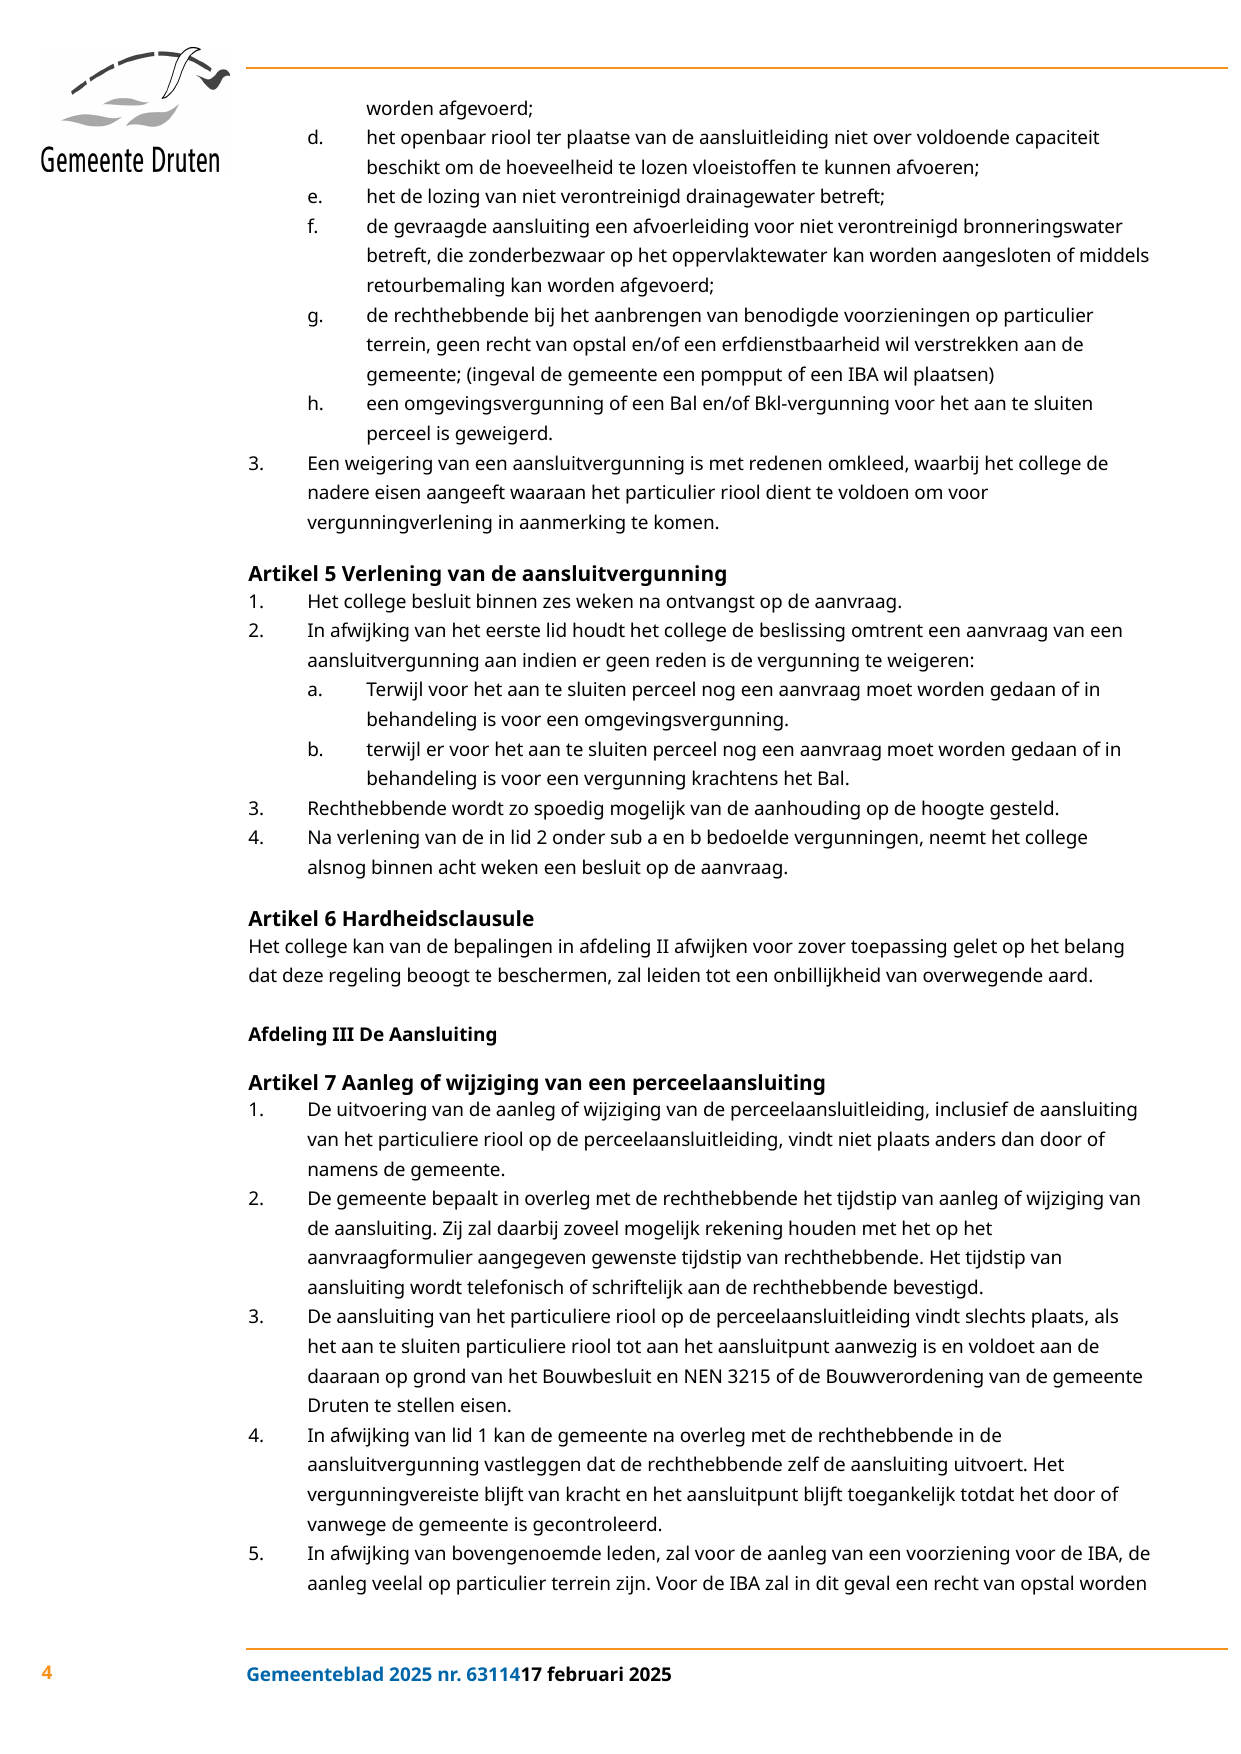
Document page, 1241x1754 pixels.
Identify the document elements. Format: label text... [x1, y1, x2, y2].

list het openbaar riool ter plaatse van de aansluitleiding niet over voldoende capaciteit beschikt om de hoeveelheid te lozen vloeistoffen te kunnen afvoeren; [307, 124, 1152, 180]
list De gemeente bepaalt in overleg met de rechthebbende het tijdstip van aanleg of wijziging van de aansluiting. Zij zal daarbij zoveel mogelijk rekening houden met het op het aanvraagformulier aangegeven gewenste tijdstip van rechthebbende. Het tijdstip van aansluiting wordt telefonisch of schriftelijk aan de rechthebbende bevestigd. [248, 1185, 1152, 1300]
list Rechthebbende wordt zo spoedig mogelijk van de aanhouding op de hoogte gesteld. [248, 795, 1152, 821]
list In afwijking van lid 1 kan de gemeente na overleg met de rechthebbende in de aansluitvergunning vastleggen dat de rechthebbende zelf de aansluiting uitvoert. Het vergunningvereiste blijft van kracht en het aansluitpunt blijft toegankelijk totdat het door of vanwege de gemeente is gecontroleerd. [248, 1422, 1152, 1537]
text Artikel 7 Aanleg of wijziging van een perceelaansluiting [248, 1068, 1152, 1097]
list Na verlening van de in lid 2 onder sub a en b bedoelde vergunningen, neemt het college alsnog binnen acht weken een besluit op de aanvraag. [248, 824, 1152, 880]
text Artikel 5 Verlening van de aansluitvergunning [248, 559, 1152, 588]
list worden afgevoerd; [307, 95, 1152, 121]
list terwijl er voor het aan te sluiten perceel nog een aanvraag moet worden gedaan of in behandeling is voor een vergunning krachtens het Bal. [307, 736, 1152, 791]
list De aansluiting van het particuliere riool op de perceelaansluitleiding vindt slechts plaats, als het aan te sluiten particuliere riool tot aan het aansluitpunt aanwezig is en voldoet aan de daaraan op grond van het Bouwbesluit en NEN 3215 of de Bouwverordening van de gemeente Druten te stellen eisen. [248, 1304, 1152, 1418]
text Afdeling III De Aansluiting [248, 1022, 1152, 1047]
list Het college besluit binnen zes weken na ontvangst op de aanvraag. [248, 588, 1152, 613]
list het de lozing van niet verontreinigd drainagewater betreft; [307, 183, 1152, 209]
picture [41, 47, 231, 172]
list Terwijl voor het aan te sluiten perceel nog een aanvraag moet worden gedaan of in behandeling is voor een omgevingsvergunning. [307, 677, 1152, 732]
text Het college kan van de bepalingen in afdeling II afwijken voor zover toepassing gelet op het belang dat deze regeling beoogt te beschermen, zal leiden tot een onbillijkheid van overwegende aard. [248, 933, 1152, 988]
list de gevraagde aansluiting een afvoerleiding voor niet verontreinigd bronneringswater betreft, die zonderbezwaar op het oppervlaktewater kan worden aangesloten of middels retourbemaling kan worden afgevoerd; [307, 213, 1152, 298]
list In afwijking van het eerste lid houdt het college de beslissing omtrent een aanvraag van een aansluitvergunning aan indien er geen reden is de vergunning te weigeren: [248, 617, 1152, 673]
list de rechthebbende bij het aanbrengen van benodigde voorzieningen op particulier terrein, geen recht van opstal en/of een erfdienstbaarheid wil verstrekken aan de gemeente; (ingeval de gemeente een pompput of een IBA wil plaatsen) [307, 302, 1152, 387]
list In afwijking van bovengenoemde leden, zal voor de aanleg van een voorziening voor de IBA, de aanleg veelal op particulier terrein zijn. Voor de IBA zal in dit geval een recht van opstal worden [248, 1540, 1152, 1596]
text Artikel 6 Hardheidsclausule [248, 904, 1152, 933]
list De uitvoering van de aanleg of wijziging van de perceelaansluitleiding, inclusief de aansluiting van het particuliere riool op de perceelaansluitleiding, vindt niet plaats anders dan door of namens de gemeente. [248, 1097, 1152, 1182]
list Een weigering van een aansluitvergunning is met redenen omkleed, waarbij het college de nadere eisen aangeeft waaraan het particulier riool dient te voldoen om voor vergunningverlening in aanmerking te komen. [248, 450, 1152, 535]
list een omgevingsvergunning of een Bal en/of Bkl-vergunning voor het aan te sluiten perceel is geweigerd. [307, 391, 1152, 446]
